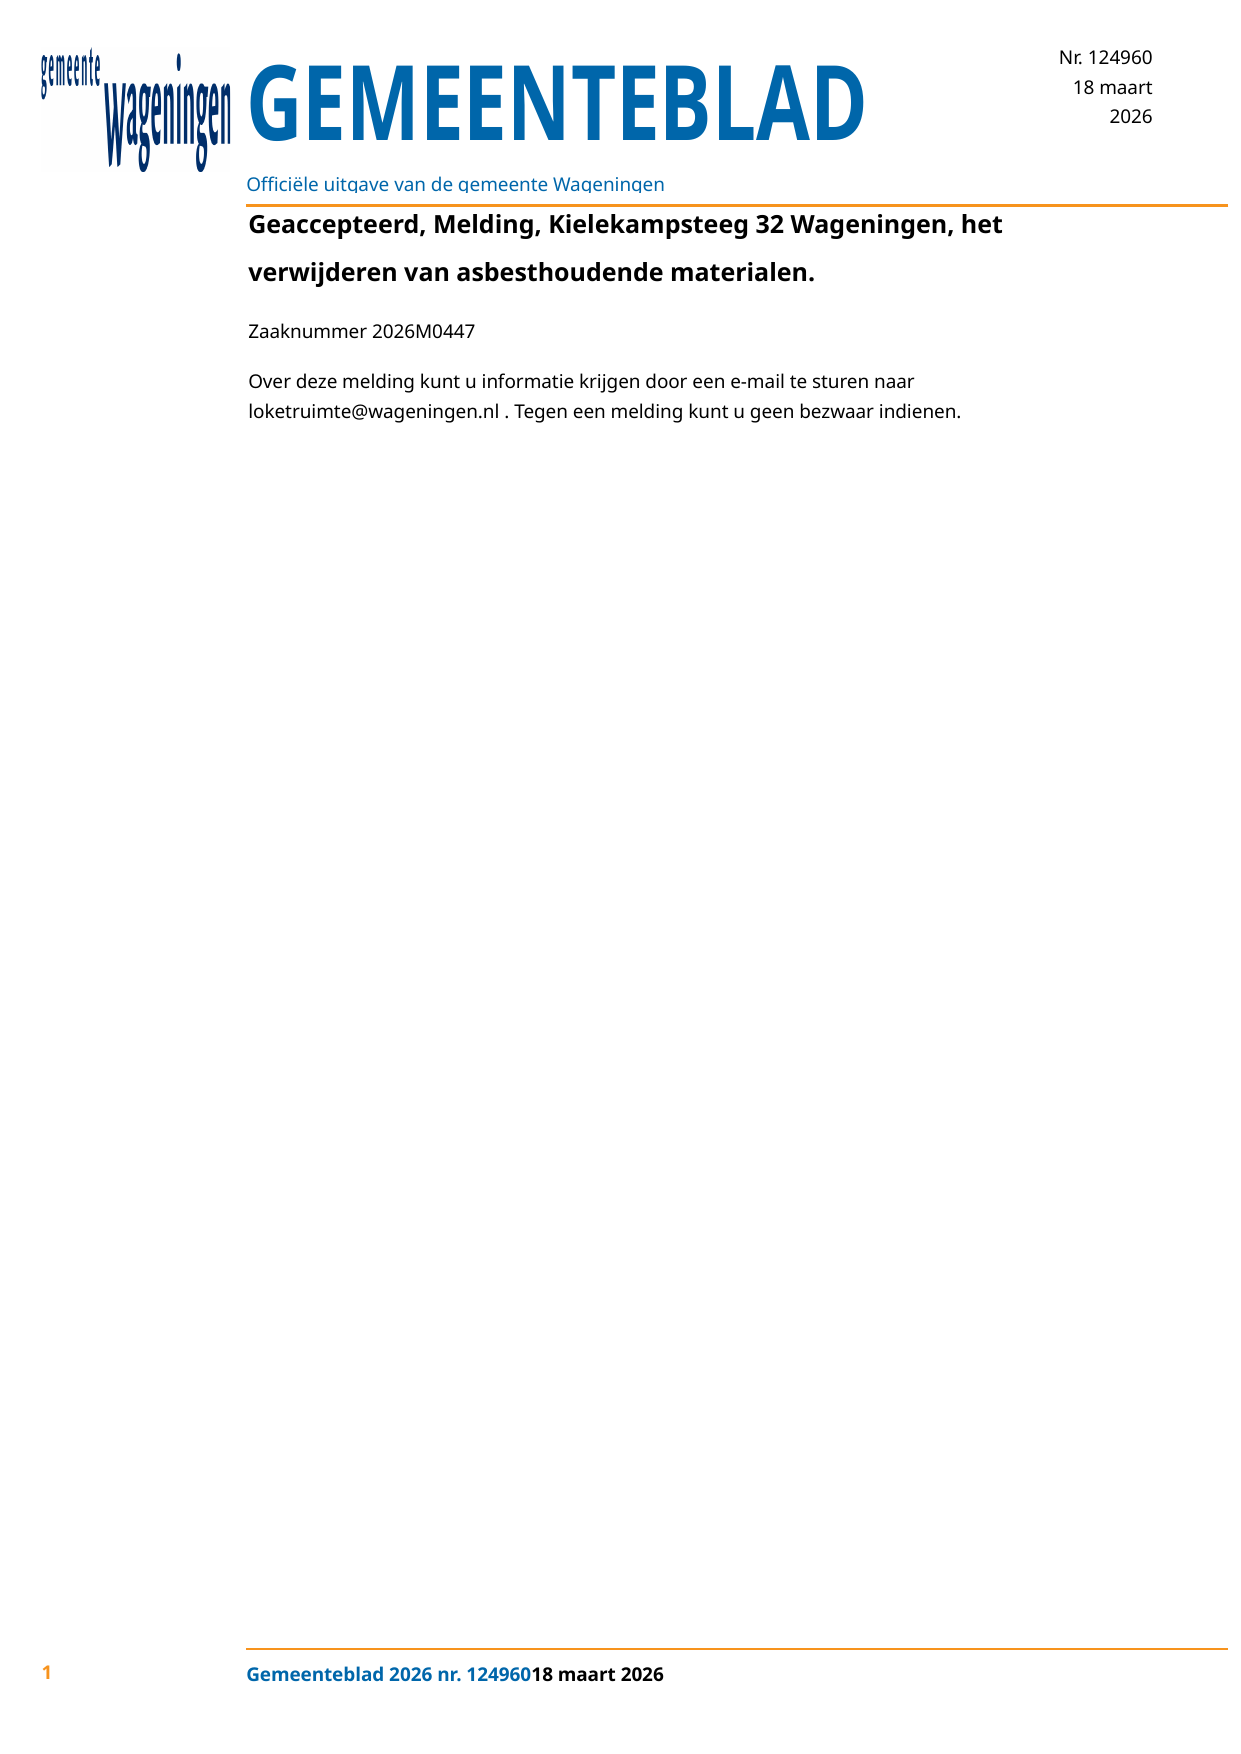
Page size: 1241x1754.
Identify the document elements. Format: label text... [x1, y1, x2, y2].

picture [41, 47, 231, 172]
text Zaaknummer 2026M0447 [248, 318, 1152, 344]
text Geaccepteerd, Melding, Kielekampsteeg 32 Wageningen, het verwijderen van asbesthoudende materialen. [248, 207, 1152, 288]
text Over deze melding kunt u informatie krijgen door een e-mail te sturen naar loketruimte@wageningen.nl . Tegen een melding kunt u geen bezwaar indienen. [248, 368, 1152, 424]
